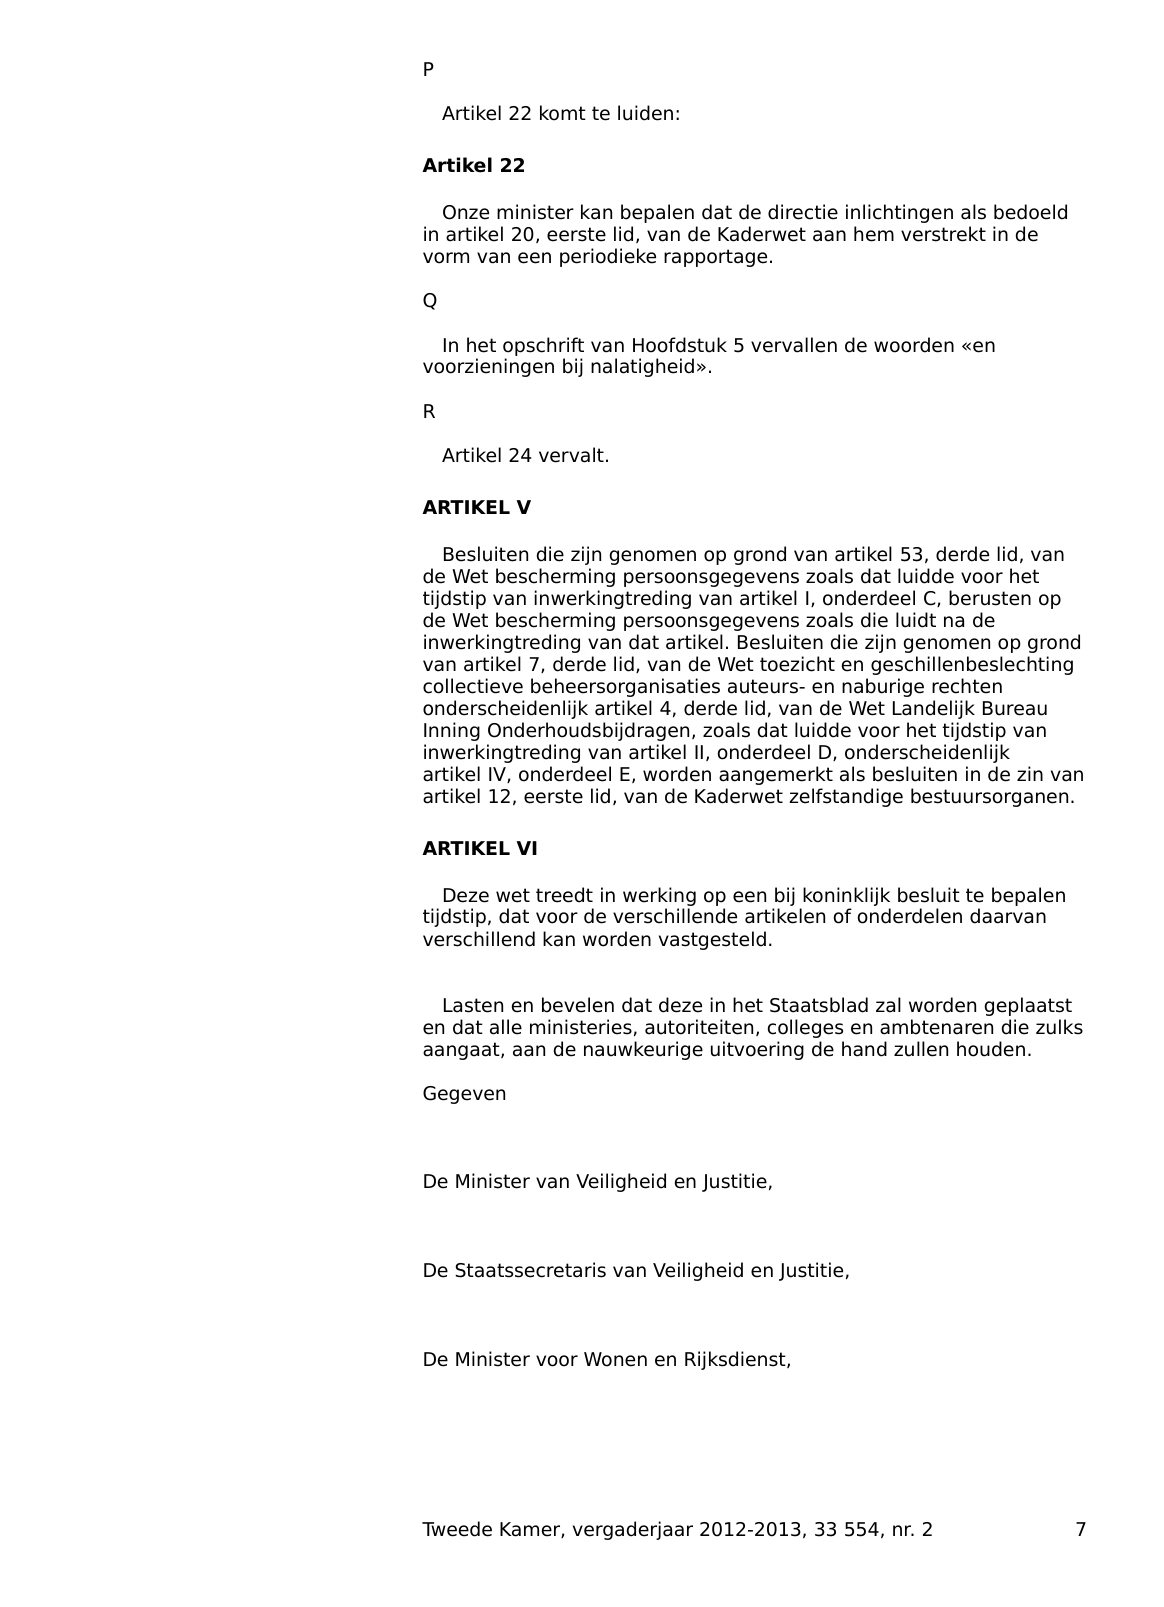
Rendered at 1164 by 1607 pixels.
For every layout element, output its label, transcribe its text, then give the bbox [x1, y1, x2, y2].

text Deze wet treedt in werking op een bij koninklijk besluit te bepalen tijdstip, dat voor de verschillende artikelen of onderdelen daarvan verschillend kan worden vastgesteld. [422, 884, 1087, 950]
text Gegeven [422, 1083, 1087, 1105]
text Artikel 24 vervalt. [422, 445, 1087, 467]
text Q [422, 290, 1087, 312]
text Besluiten die zijn genomen op grond van artikel 53, derde lid, van de Wet bescherming persoonsgegevens zoals dat luidde voor het tijdstip van inwerkingtreding van artikel I, onderdeel C, berusten op de Wet bescherming persoonsgegevens zoals die luidt na de inwerkingtreding van dat artikel. Besluiten die zijn genomen op grond van artikel 7, derde lid, van de Wet toezicht en geschillenbeslechting collectieve beheersorganisaties auteurs- en naburige rechten onderscheidenlijk artikel 4, derde lid, van de Wet Landelijk Bureau Inning Onderhoudsbijdragen, zoals dat luidde voor het tijdstip van inwerkingtreding van artikel II, onderdeel D, onderscheidenlijk artikel IV, onderdeel E, worden aangemerkt als besluiten in de zin van artikel 12, eerste lid, van de Kaderwet zelfstandige bestuursorganen. [422, 544, 1087, 807]
text Lasten en bevelen dat deze in het Staatsblad zal worden geplaatst en dat alle ministeries, autoriteiten, colleges en ambtenaren die zulks aangaat, aan de nauwkeurige uitvoering de hand zullen houden. [422, 995, 1087, 1061]
subtitle ARTIKEL V [422, 497, 1087, 519]
text P [422, 59, 1087, 81]
subtitle Artikel 22 [422, 155, 1087, 177]
text De Minister van Veiligheid en Justitie, [422, 1171, 1087, 1193]
text In het opschrift van Hoofdstuk 5 vervallen de woorden «en voorzieningen bij nalatigheid». [422, 334, 1087, 378]
subtitle ARTIKEL VI [422, 837, 1087, 859]
text Onze minister kan bepalen dat de directie inlichtingen als bedoeld in artikel 20, eerste lid, van de Kaderwet aan hem verstrekt in de vorm van een periodieke rapportage. [422, 202, 1087, 268]
text R [422, 401, 1087, 423]
text De Minister voor Wonen en Rijksdienst, [422, 1348, 1087, 1371]
text De Staatssecretaris van Veiligheid en Justitie, [422, 1260, 1087, 1282]
text Artikel 22 komt te luiden: [422, 103, 1087, 125]
